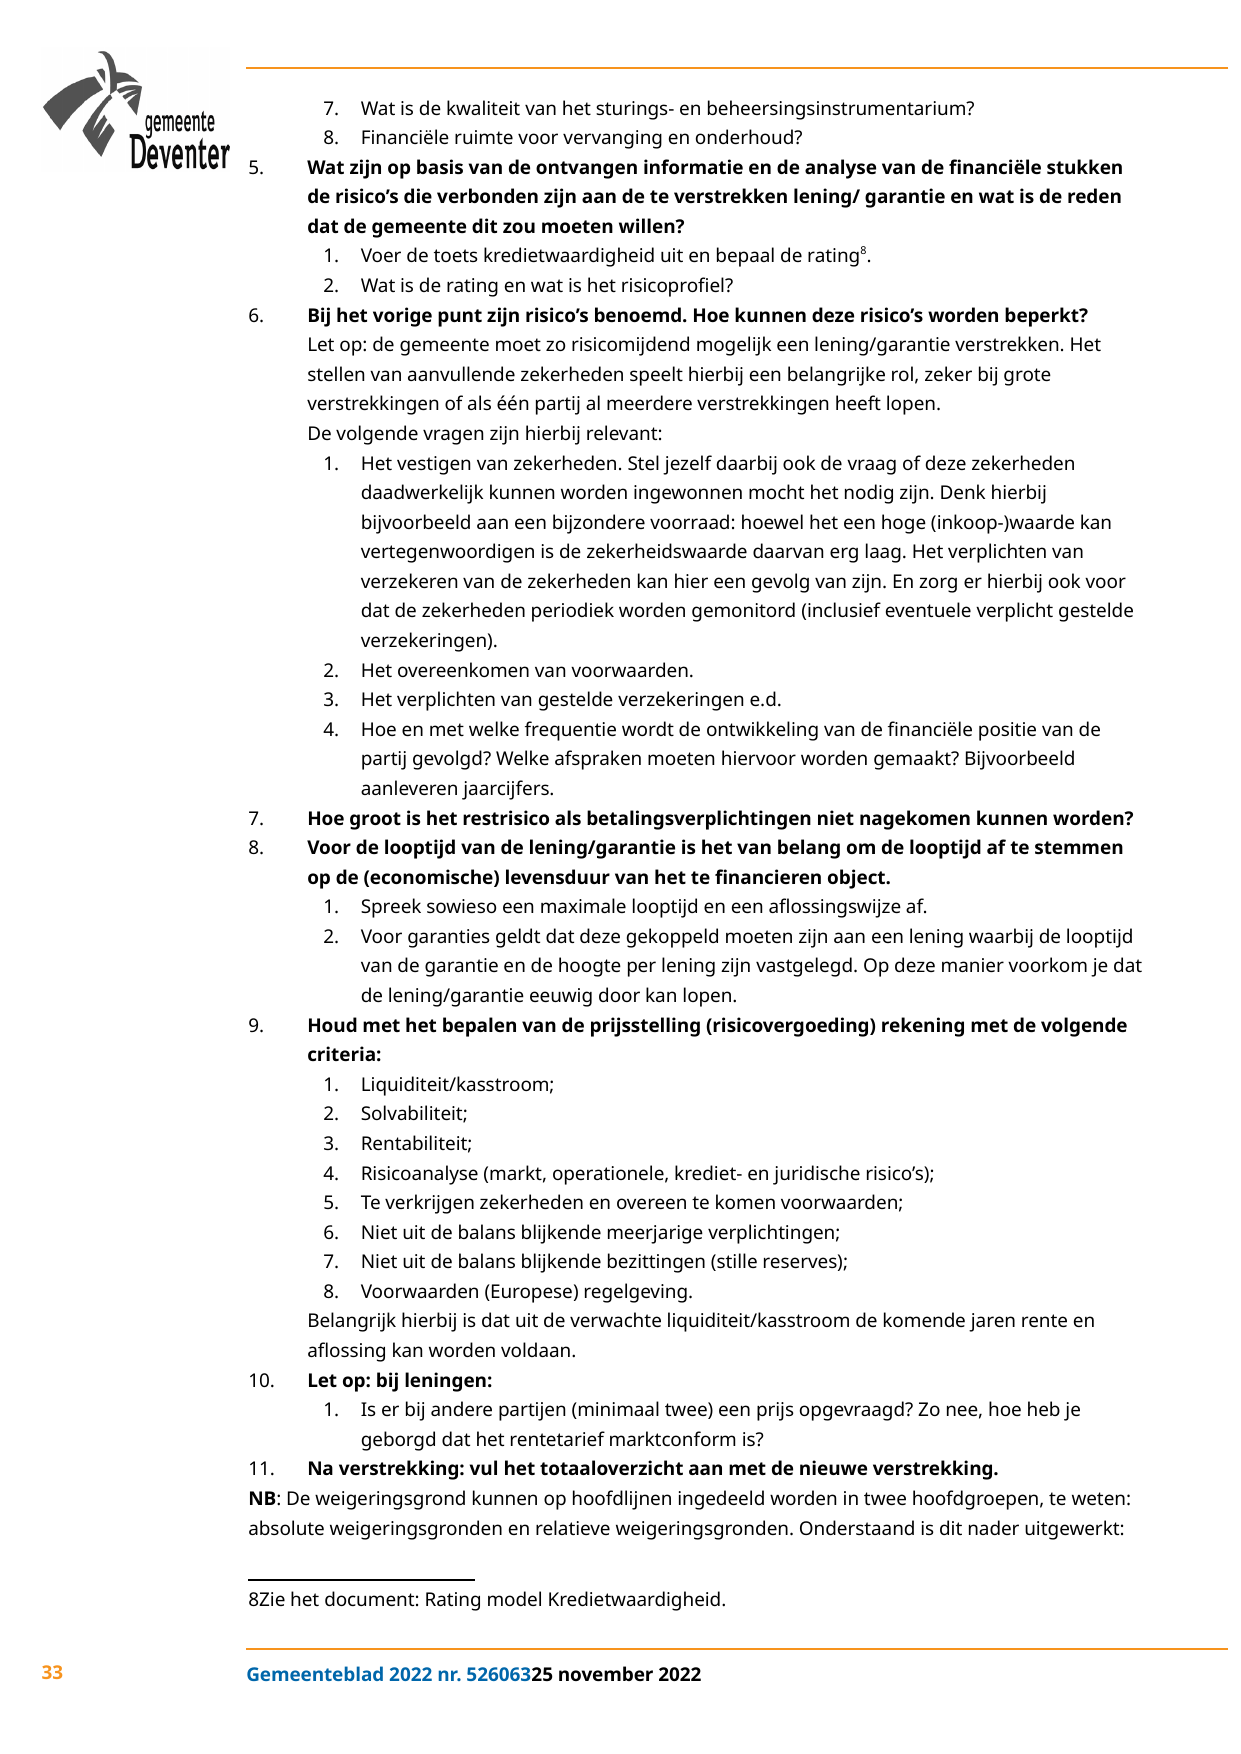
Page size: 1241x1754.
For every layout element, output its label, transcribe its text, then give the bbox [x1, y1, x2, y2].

list Niet uit de balans blijkende bezittingen (stille reserves); [323, 1248, 1152, 1274]
list Voor de looptijd van de lening/garantie is het van belang om de looptijd af te stemmen op de (economische) levensduur van het te financieren object. [248, 834, 1152, 890]
list Zie het document: Rating model Kredietwaardigheid. [248, 1586, 1152, 1612]
list De volgende vragen zijn hierbij relevant: [248, 420, 1152, 446]
list Hoe en met welke frequentie wordt de ontwikkeling van de financiële positie van de partij gevolgd? Welke afspraken moeten hiervoor worden gemaakt? Bijvoorbeeld aanleveren jaarcijfers. [323, 716, 1152, 801]
list Let op: de gemeente moet zo risicomijdend mogelijk een lening/garantie verstrekken. Het stellen van aanvullende zekerheden speelt hierbij een belangrijke rol, zeker bij grote verstrekkingen of als één partij al meerdere verstrekkingen heeft lopen. [248, 331, 1152, 416]
list Hoe groot is het restrisico als betalingsverplichtingen niet nagekomen kunnen worden? [248, 805, 1152, 831]
list Rentabiliteit; [323, 1130, 1152, 1156]
list Houd met het bepalen van de prijsstelling (risicovergoeding) rekening met de volgende criteria: [248, 1012, 1152, 1067]
list Is er bij andere partijen (minimaal twee) een prijs opgevraagd? Zo nee, hoe heb je geborgd dat het rentetarief marktconform is? [323, 1396, 1152, 1452]
list Liquiditeit/kasstroom; [323, 1071, 1152, 1097]
list Solvabiliteit; [323, 1101, 1152, 1126]
list Let op: bij leningen: [248, 1367, 1152, 1393]
list Voer de toets kredietwaardigheid uit en bepaal de rating. [323, 243, 1152, 268]
list Spreek sowieso een maximale looptijd en een aflossingswijze af. [323, 893, 1152, 919]
list Voor garanties geldt dat deze gekoppeld moeten zijn aan een lening waarbij de looptijd van de garantie en de hoogte per lening zijn vastgelegd. Op deze manier voorkom je dat de lening/garantie eeuwig door kan lopen. [323, 923, 1152, 1008]
list Na verstrekking: vul het totaaloverzicht aan met de nieuwe verstrekking. [248, 1456, 1152, 1481]
list Voorwaarden (Europese) regelgeving. [323, 1278, 1152, 1304]
picture [41, 47, 231, 172]
list Niet uit de balans blijkende meerjarige verplichtingen; [323, 1219, 1152, 1245]
list Wat zijn op basis van de ontvangen informatie en de analyse van de financiële stukken de risico’s die verbonden zijn aan de te verstrekken lening/ garantie en wat is de reden dat de gemeente dit zou moeten willen? [248, 154, 1152, 239]
list Wat is de rating en wat is het risicoprofiel? [323, 272, 1152, 298]
list Wat is de kwaliteit van het sturings- en beheersingsinstrumentarium? [323, 95, 1152, 121]
list Te verkrijgen zekerheden en overeen te komen voorwaarden; [323, 1189, 1152, 1215]
list Het overeenkomen van voorwaarden. [323, 657, 1152, 683]
text NB: De weigeringsgrond kunnen op hoofdlijnen ingedeeld worden in twee hoofdgroepen, te weten: absolute weigeringsgronden en relatieve weigeringsgronden. Onderstaand is dit nader uitgewerkt: [248, 1485, 1152, 1541]
list Het vestigen van zekerheden. Stel jezelf daarbij ook de vraag of deze zekerheden daadwerkelijk kunnen worden ingewonnen mocht het nodig zijn. Denk hierbij bijvoorbeeld aan een bijzondere voorraad: hoewel het een hoge (inkoop-)waarde kan vertegenwoordigen is de zekerheidswaarde daarvan erg laag. Het verplichten van verzekeren van de zekerheden kan hier een gevolg van zijn. En zorg er hierbij ook voor dat de zekerheden periodiek worden gemonitord (inclusief eventuele verplicht gestelde verzekeringen). [323, 450, 1152, 653]
list Risicoanalyse (markt, operationele, krediet- en juridische risico’s); [323, 1160, 1152, 1186]
list Bij het vorige punt zijn risico’s benoemd. Hoe kunnen deze risico’s worden beperkt? [248, 302, 1152, 328]
list Belangrijk hierbij is dat uit de verwachte liquiditeit/kasstroom de komende jaren rente en aflossing kan worden voldaan. [248, 1308, 1152, 1363]
list Het verplichten van gestelde verzekeringen e.d. [323, 686, 1152, 712]
list Financiële ruimte voor vervanging en onderhoud? [323, 124, 1152, 150]
